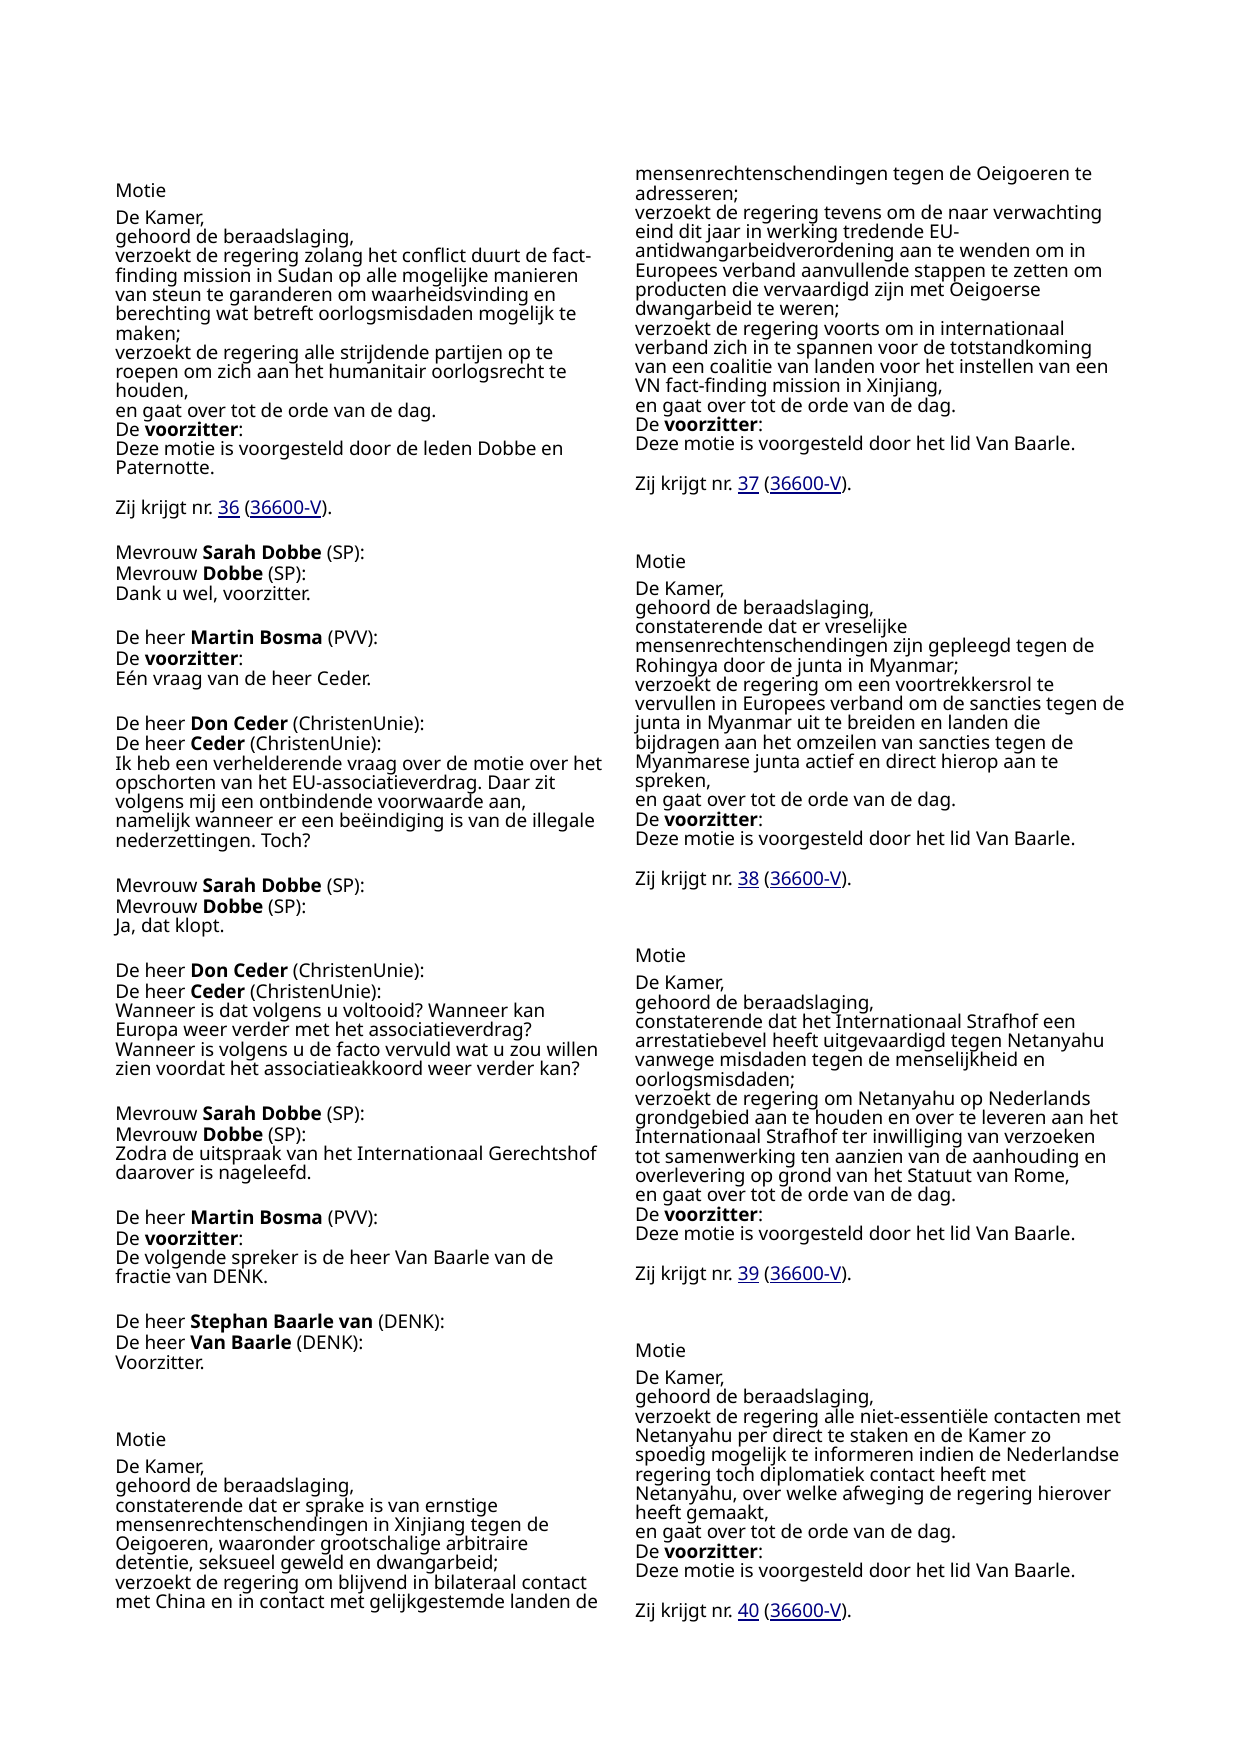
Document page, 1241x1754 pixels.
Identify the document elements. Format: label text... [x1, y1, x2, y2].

text gehoord de beraadslaging, [635, 599, 1125, 618]
text verzoekt de regering om Netanyahu op Nederlands grondgebied aan te houden en over te leveren aan het Internationaal Strafhof ter inwilliging van verzoeken tot samenwerking ten aanzien van de aanhouding en overlevering op grond van het Statuut van Rome, [635, 1090, 1125, 1186]
text Motie [115, 1426, 605, 1452]
text De heer Martin Bosma (PVV): [115, 1204, 605, 1230]
text De Kamer, [115, 1458, 605, 1477]
text Mevrouw Sarah Dobbe (SP): [115, 872, 605, 898]
text gehoord de beraadslaging, [115, 1477, 605, 1497]
text Deze motie is voorgesteld door het lid Van Baarle. [635, 1562, 1125, 1581]
text De Kamer, [635, 974, 1125, 994]
text De voorzitter: [635, 1543, 1125, 1562]
text Eén vraag van de heer Ceder. [115, 669, 605, 689]
text Motie [635, 943, 1125, 968]
text De heer Van Baarle (DENK): [115, 1334, 605, 1354]
text gehoord de beraadslaging, [635, 1388, 1125, 1408]
text De voorzitter: [115, 421, 605, 440]
text en gaat over tot de orde van de dag. [635, 397, 1125, 416]
text De voorzitter: [635, 1206, 1125, 1225]
text verzoekt de regering alle strijdende partijen op te roepen om zich aan het humanitair oorlogsrecht te houden, [115, 344, 605, 402]
text Motie [635, 548, 1125, 573]
text Mevrouw Dobbe (SP): [115, 1126, 605, 1145]
text De voorzitter: [635, 416, 1125, 435]
text Zij krijgt nr. 39 (36600-V). [635, 1265, 1125, 1284]
text De heer Stephan Baarle van (DENK): [115, 1309, 605, 1334]
text Deze motie is voorgesteld door het lid Van Baarle. [635, 1225, 1125, 1244]
text en gaat over tot de orde van de dag. [635, 1523, 1125, 1543]
text De voorzitter: [115, 1230, 605, 1249]
text gehoord de beraadslaging, [115, 228, 605, 247]
text en gaat over tot de orde van de dag. [115, 402, 605, 421]
text verzoekt de regering om blijvend in bilateraal contact met China en in contact met gelijkgestemde landen de [115, 1574, 605, 1612]
text Ik heb een verhelderende vraag over de motie over het opschorten van het EU-associatieverdrag. Daar zit volgens mij een ontbindende voorwaarde aan, namelijk wanneer er een beëindiging is van de illegale nederzettingen. Toch? [115, 755, 605, 851]
text Deze motie is voorgesteld door het lid Van Baarle. [635, 435, 1125, 454]
text gehoord de beraadslaging, [635, 994, 1125, 1013]
text De heer Ceder (ChristenUnie): [115, 735, 605, 755]
text mensenrechtenschendingen tegen de Oeigoeren te adresseren; [635, 165, 1125, 204]
text De heer Don Ceder (ChristenUnie): [115, 957, 605, 983]
text Voorzitter. [115, 1354, 605, 1373]
text Mevrouw Sarah Dobbe (SP): [115, 1100, 605, 1126]
text Mevrouw Sarah Dobbe (SP): [115, 539, 605, 565]
text De voorzitter: [115, 650, 605, 669]
text De voorzitter: [635, 811, 1125, 830]
text verzoekt de regering tevens om de naar verwachting eind dit jaar in werking tredende EU-antidwangarbeidverordening aan te wenden om in Europees verband aanvullende stappen te zetten om producten die vervaardigd zijn met Oeigoerse dwangarbeid te weren; [635, 204, 1125, 319]
text Zij krijgt nr. 37 (36600-V). [635, 475, 1125, 494]
text De Kamer, [115, 209, 605, 228]
text Zij krijgt nr. 38 (36600-V). [635, 870, 1125, 889]
text verzoekt de regering alle niet-essentiële contacten met Netanyahu per direct te staken en de Kamer zo spoedig mogelijk te informeren indien de Nederlandse regering toch diplomatiek contact heeft met Netanyahu, over welke afweging de regering hierover heeft gemaakt, [635, 1408, 1125, 1523]
text De Kamer, [635, 1369, 1125, 1388]
text Wanneer is dat volgens u voltooid? Wanneer kan Europa weer verder met het associatieverdrag? Wanneer is volgens u de facto vervuld wat u zou willen zien voordat het associatieakkoord weer verder kan? [115, 1002, 605, 1079]
text De heer Martin Bosma (PVV): [115, 624, 605, 650]
text verzoekt de regering zolang het conflict duurt de fact-finding mission in Sudan op alle mogelijke manieren van steun te garanderen om waarheidsvinding en berechting wat betreft oorlogsmisdaden mogelijk te maken; [115, 247, 605, 344]
text Dank u wel, voorzitter. [115, 584, 605, 604]
text constaterende dat er sprake is van ernstige mensenrechtenschendingen in Xinjiang tegen de Oeigoeren, waaronder grootschalige arbitraire detentie, seksueel geweld en dwangarbeid; [115, 1497, 605, 1574]
text De volgende spreker is de heer Van Baarle van de fractie van DENK. [115, 1249, 605, 1288]
text Mevrouw Dobbe (SP): [115, 565, 605, 584]
text constaterende dat het Internationaal Strafhof een arrestatiebevel heeft uitgevaardigd tegen Netanyahu vanwege misdaden tegen de menselijkheid en oorlogsmisdaden; [635, 1013, 1125, 1090]
text De heer Ceder (ChristenUnie): [115, 983, 605, 1002]
text verzoekt de regering om een voortrekkersrol te vervullen in Europees verband om de sancties tegen de junta in Myanmar uit te breiden en landen die bijdragen aan het omzeilen van sancties tegen de Myanmarese junta actief en direct hierop aan te spreken, [635, 676, 1125, 791]
text Motie [635, 1338, 1125, 1363]
text Zij krijgt nr. 36 (36600-V). [115, 499, 605, 519]
text Zodra de uitspraak van het Internationaal Gerechtshof daarover is nageleefd. [115, 1145, 605, 1183]
text Zij krijgt nr. 40 (36600-V). [635, 1602, 1125, 1621]
text Mevrouw Dobbe (SP): [115, 898, 605, 917]
text De Kamer, [635, 579, 1125, 599]
text Motie [115, 177, 605, 203]
text constaterende dat er vreselijke mensenrechtenschendingen zijn gepleegd tegen de Rohingya door de junta in Myanmar; [635, 618, 1125, 676]
text De heer Don Ceder (ChristenUnie): [115, 710, 605, 735]
text Deze motie is voorgesteld door de leden Dobbe en Paternotte. [115, 440, 605, 479]
text verzoekt de regering voorts om in internationaal verband zich in te spannen voor de totstandkoming van een coalitie van landen voor het instellen van een VN fact-finding mission in Xinjiang, [635, 319, 1125, 397]
text en gaat over tot de orde van de dag. [635, 791, 1125, 811]
text Ja, dat klopt. [115, 917, 605, 936]
text Deze motie is voorgesteld door het lid Van Baarle. [635, 830, 1125, 849]
text en gaat over tot de orde van de dag. [635, 1186, 1125, 1206]
